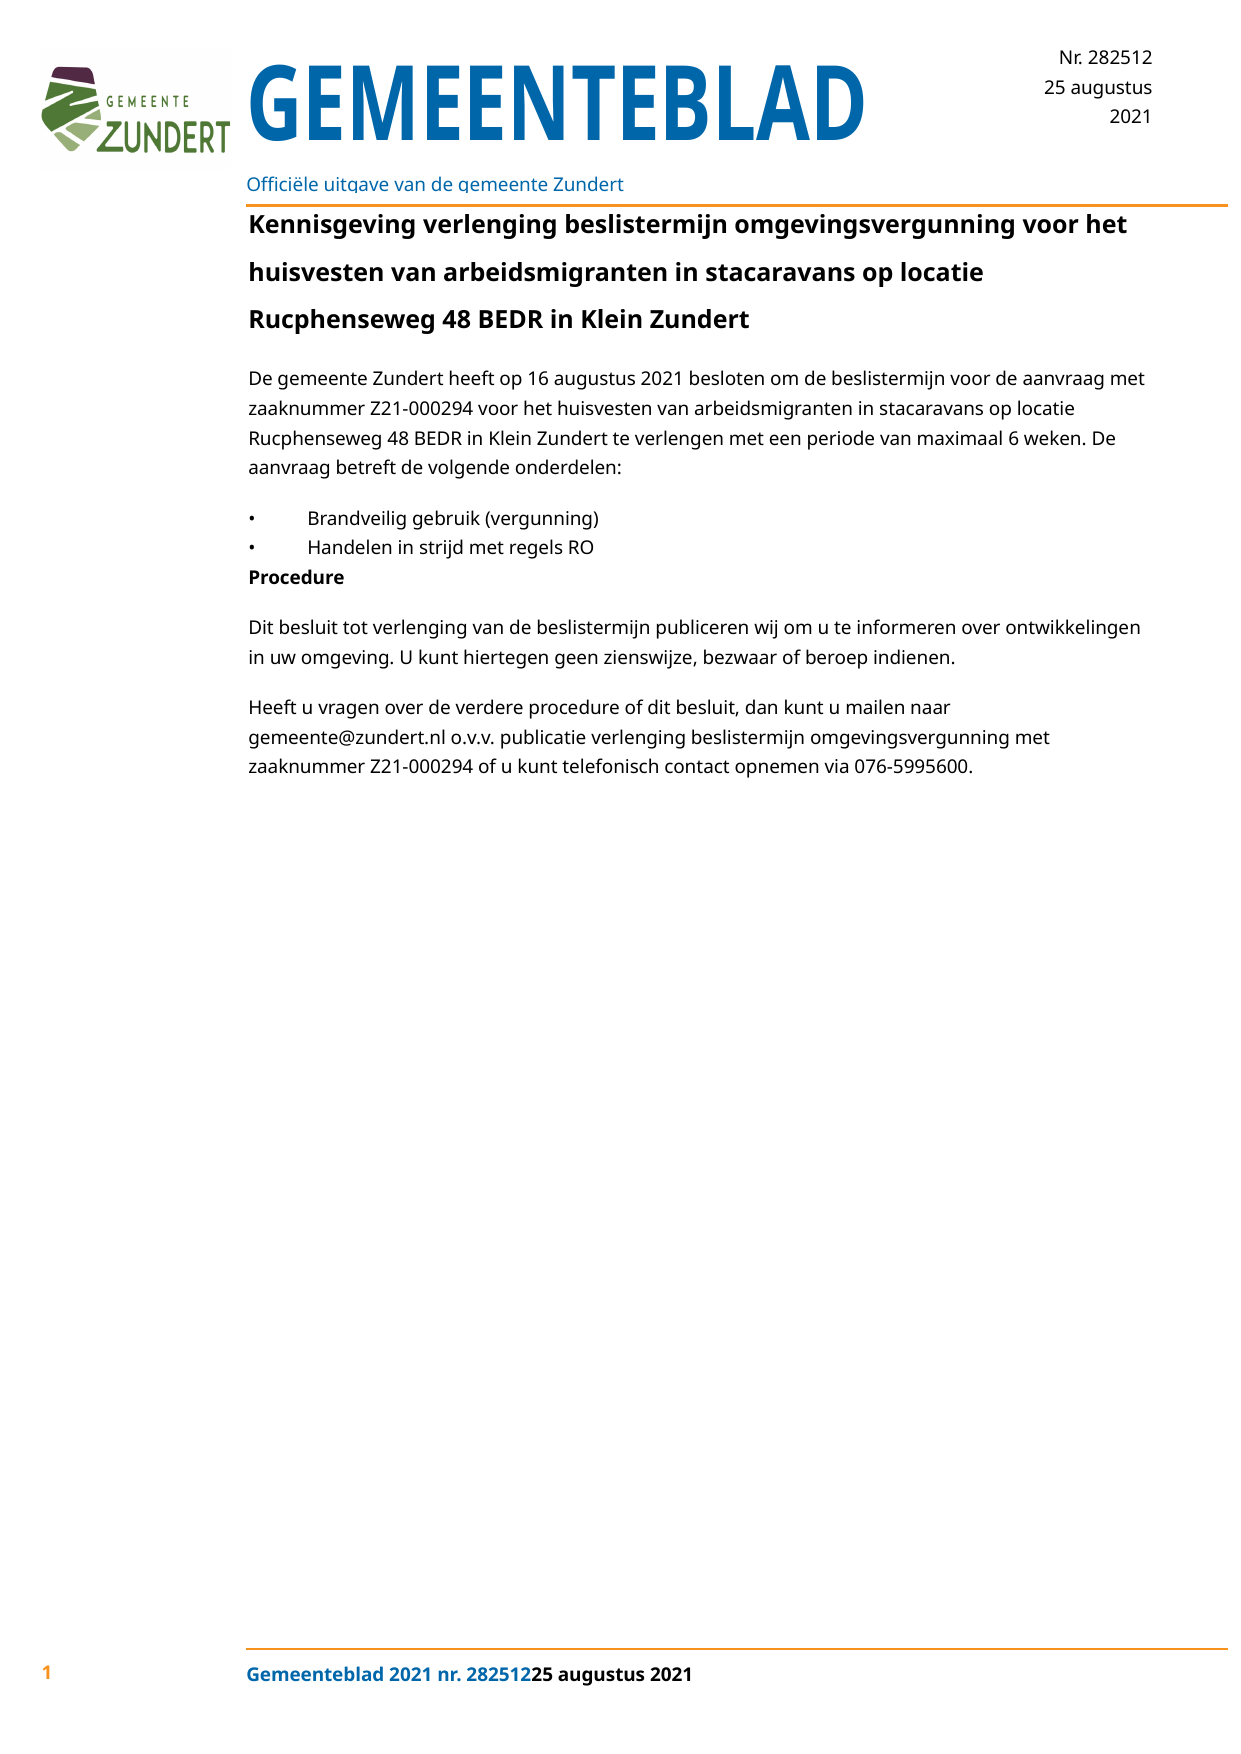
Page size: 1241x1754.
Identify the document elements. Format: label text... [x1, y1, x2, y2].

list Handelen in strijd met regels RO [248, 534, 1152, 560]
list Brandveilig gebruik (vergunning) [248, 505, 1152, 530]
text Kennisgeving verlenging beslistermijn omgevingsvergunning voor het huisvesten van arbeidsmigranten in stacaravans op locatie Rucphenseweg 48 BEDR in Klein Zundert [248, 207, 1152, 336]
text Heeft u vragen over de verdere procedure of dit besluit, dan kunt u mailen naar gemeente@zundert.nl o.v.v. publicatie verlenging beslistermijn omgevingsvergunning met zaaknummer Z21-000294 of u kunt telefonisch contact opnemen via 076-5995600. [248, 694, 1152, 779]
text De gemeente Zundert heeft op 16 augustus 2021 besloten om de beslistermijn voor de aanvraag met zaaknummer Z21-000294 voor het huisvesten van arbeidsmigranten in stacaravans op locatie Rucphenseweg 48 BEDR in Klein Zundert te verlengen met een periode van maximaal 6 weken. De aanvraag betreft de volgende onderdelen: [248, 366, 1152, 480]
picture [41, 47, 231, 172]
text Procedure [248, 564, 1152, 589]
text Dit besluit tot verlenging van de beslistermijn publiceren wij om u te informeren over ontwikkelingen in uw omgeving. U kunt hiertegen geen zienswijze, bezwaar of beroep indienen. [248, 614, 1152, 669]
